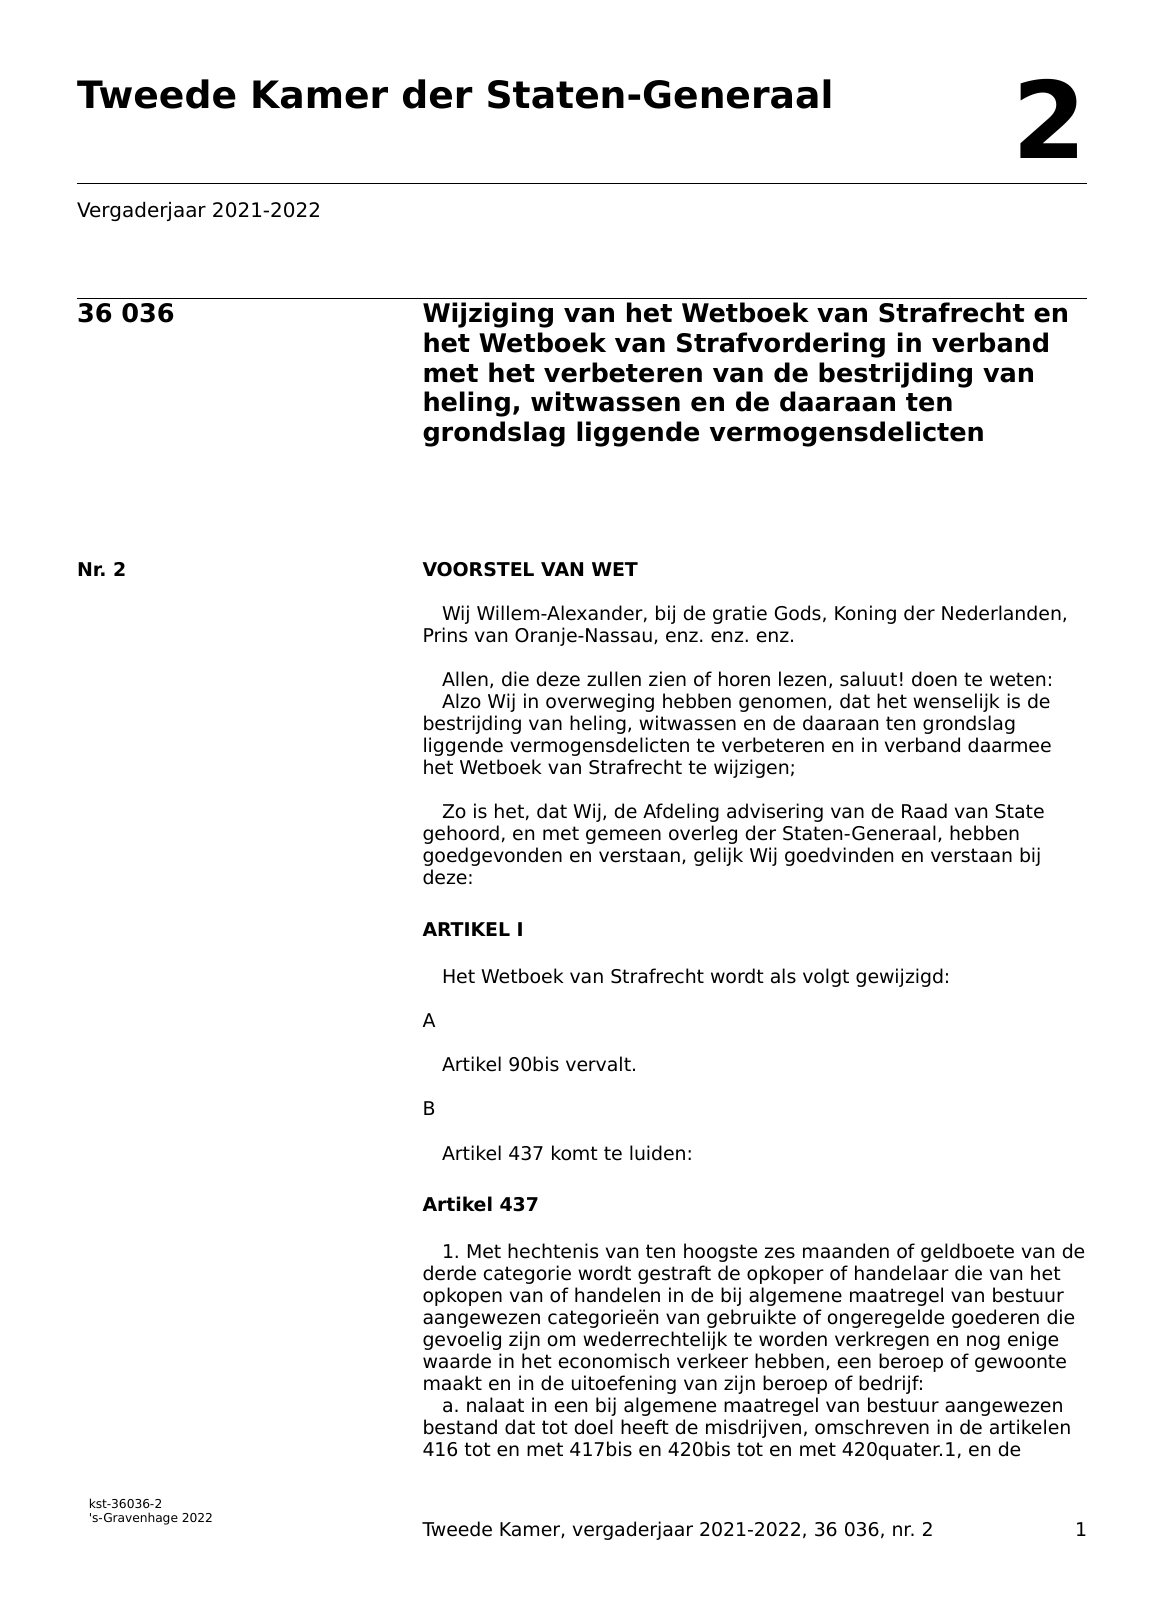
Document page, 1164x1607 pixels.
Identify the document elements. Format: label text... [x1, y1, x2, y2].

subtitle Artikel 437 [422, 1194, 1087, 1216]
text Wij Willem-Alexander, bij de gratie Gods, Koning der Nederlanden, Prins van Oranje-Nassau, enz. enz. enz. [422, 603, 1087, 647]
text Zo is het, dat Wij, de Afdeling advisering van de Raad van State gehoord, en met gemeen overleg der Staten-Generaal, hebben goedgevonden en verstaan, gelijk Wij goedvinden en verstaan bij deze: [422, 801, 1087, 889]
table_cell Vergaderjaar 2021-2022 [77, 184, 1087, 298]
subtitle ARTIKEL I [422, 919, 1087, 941]
text 's-Gravenhage 2022 [88, 1511, 323, 1525]
text A [422, 1010, 1087, 1032]
subtitle Nr. 2 VOORSTEL VAN WET [77, 558, 1087, 580]
text a. nalaat in een bij algemene maatregel van bestuur aangewezen bestand dat tot doel heeft de misdrijven, omschreven in de artikelen 416 tot en met 417bis en 420bis tot en met 420quater.1, en de [422, 1395, 1087, 1461]
text B [422, 1098, 1087, 1120]
table_header 2 [886, 59, 1087, 183]
text Allen, die deze zullen zien of horen lezen, saluut! doen te weten: [422, 669, 1087, 691]
table_header Tweede Kamer der Staten-Generaal [77, 59, 886, 183]
text Het Wetboek van Strafrecht wordt als volgt gewijzigd: [422, 966, 1087, 988]
subtitle 36 036 Wijziging van het Wetboek van Strafrecht en het Wetboek van Strafvordering in verband met het verbeteren van de bestrijding van heling, witwassen en de daaraan ten grondslag liggende vermogensdelicten [77, 299, 1087, 447]
text kst-36036-2 [88, 1497, 323, 1511]
text 1. Met hechtenis van ten hoogste zes maanden of geldboete van de derde categorie wordt gestraft de opkoper of handelaar die van het opkopen van of handelen in de bij algemene maatregel van bestuur aangewezen categorieën van gebruikte of ongeregelde goederen die gevoelig zijn om wederrechtelijk te worden verkregen en nog enige waarde in het economisch verkeer hebben, een beroep of gewoonte maakt en in de uitoefening van zijn beroep of bedrijf: [422, 1241, 1087, 1395]
text Artikel 437 komt te luiden: [422, 1142, 1087, 1164]
text Artikel 90bis vervalt. [422, 1054, 1087, 1076]
text Alzo Wij in overweging hebben genomen, dat het wenselijk is de bestrijding van heling, witwassen en de daaraan ten grondslag liggende vermogensdelicten te verbeteren en in verband daarmee het Wetboek van Strafrecht te wijzigen; [422, 691, 1087, 779]
